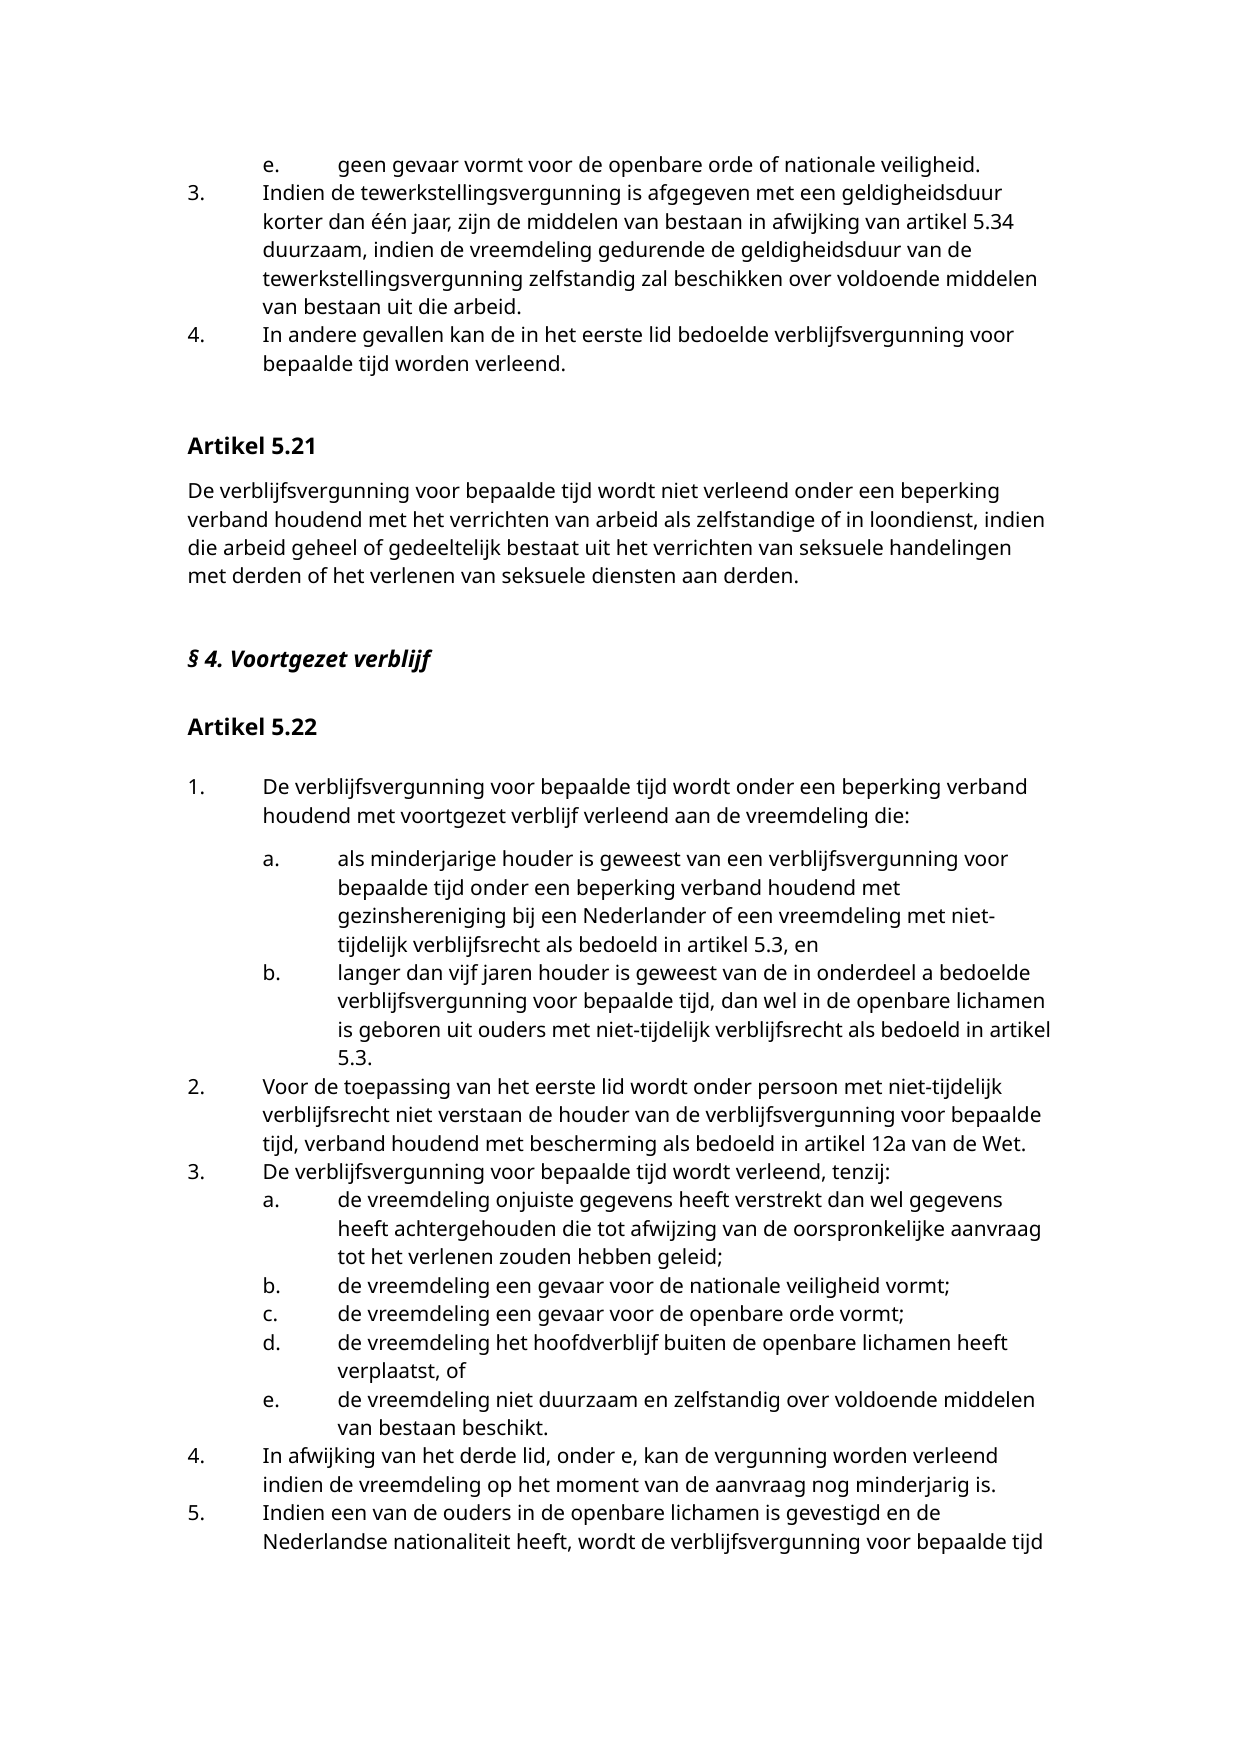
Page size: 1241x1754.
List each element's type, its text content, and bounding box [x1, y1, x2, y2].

list De verblijfsvergunning voor bepaalde tijd wordt onder een beperking verband houdend met voortgezet verblijf verleend aan de vreemdeling die: [187, 772, 1053, 829]
list de vreemdeling het hoofdverblijf buiten de openbare lichamen heeft verplaatst, of [262, 1328, 1053, 1385]
list geen gevaar vormt voor de openbare orde of nationale veiligheid. [262, 150, 1053, 178]
list In andere gevallen kan de in het eerste lid bedoelde verblijfsvergunning voor bepaalde tijd worden verleend. [187, 321, 1053, 377]
subtitle § 4. Voortgezet verblijf [187, 642, 1053, 674]
text De verblijfsvergunning voor bepaalde tijd wordt niet verleend onder een beperking verband houdend met het verrichten van arbeid als zelfstandige of in loondienst, indien die arbeid geheel of gedeeltelijk bestaat uit het verrichten van seksuele handelingen met derden of het verlenen van seksuele diensten aan derden. [187, 476, 1053, 590]
list Voor de toepassing van het eerste lid wordt onder persoon met niet-tijdelijk verblijfsrecht niet verstaan de houder van de verblijfsvergunning voor bepaalde tijd, verband houdend met bescherming als bedoeld in artikel 12a van de Wet. [187, 1072, 1053, 1157]
list langer dan vijf jaren houder is geweest van de in onderdeel a bedoelde verblijfsvergunning voor bepaalde tijd, dan wel in de openbare lichamen is geboren uit ouders met niet-tijdelijk verblijfsrecht als bedoeld in artikel 5.3. [262, 958, 1053, 1072]
subtitle Artikel 5.21 [187, 430, 1053, 461]
list Indien een van de ouders in de openbare lichamen is gevestigd en de Nederlandse nationaliteit heeft, wordt de verblijfsvergunning voor bepaalde tijd [187, 1498, 1053, 1555]
list In afwijking van het derde lid, onder e, kan de vergunning worden verleend indien de vreemdeling op het moment van de aanvraag nog minderjarig is. [187, 1442, 1053, 1498]
list de vreemdeling onjuiste gegevens heeft verstrekt dan wel gegevens heeft achtergehouden die tot afwijzing van de oorspronkelijke aanvraag tot het verlenen zouden hebben geleid; [262, 1186, 1053, 1271]
list de vreemdeling een gevaar voor de nationale veiligheid vormt; [262, 1271, 1053, 1299]
list de vreemdeling een gevaar voor de openbare orde vormt; [262, 1299, 1053, 1328]
subtitle Artikel 5.22 [187, 711, 1053, 742]
list Indien de tewerkstellingsvergunning is afgegeven met een geldigheidsduur korter dan één jaar, zijn de middelen van bestaan in afwijking van artikel 5.34 duurzaam, indien de vreemdeling gedurende de geldigheidsduur van de tewerkstellingsvergunning zelfstandig zal beschikken over voldoende middelen van bestaan uit die arbeid. [187, 178, 1053, 321]
list De verblijfsvergunning voor bepaalde tijd wordt verleend, tenzij: [187, 1157, 1053, 1186]
list de vreemdeling niet duurzaam en zelfstandig over voldoende middelen van bestaan beschikt. [262, 1385, 1053, 1442]
list als minderjarige houder is geweest van een verblijfsvergunning voor bepaalde tijd onder een beperking verband houdend met gezinshereniging bij een Nederlander of een vreemdeling met niet-tijdelijk verblijfsrecht als bedoeld in artikel 5.3, en [262, 844, 1053, 958]
